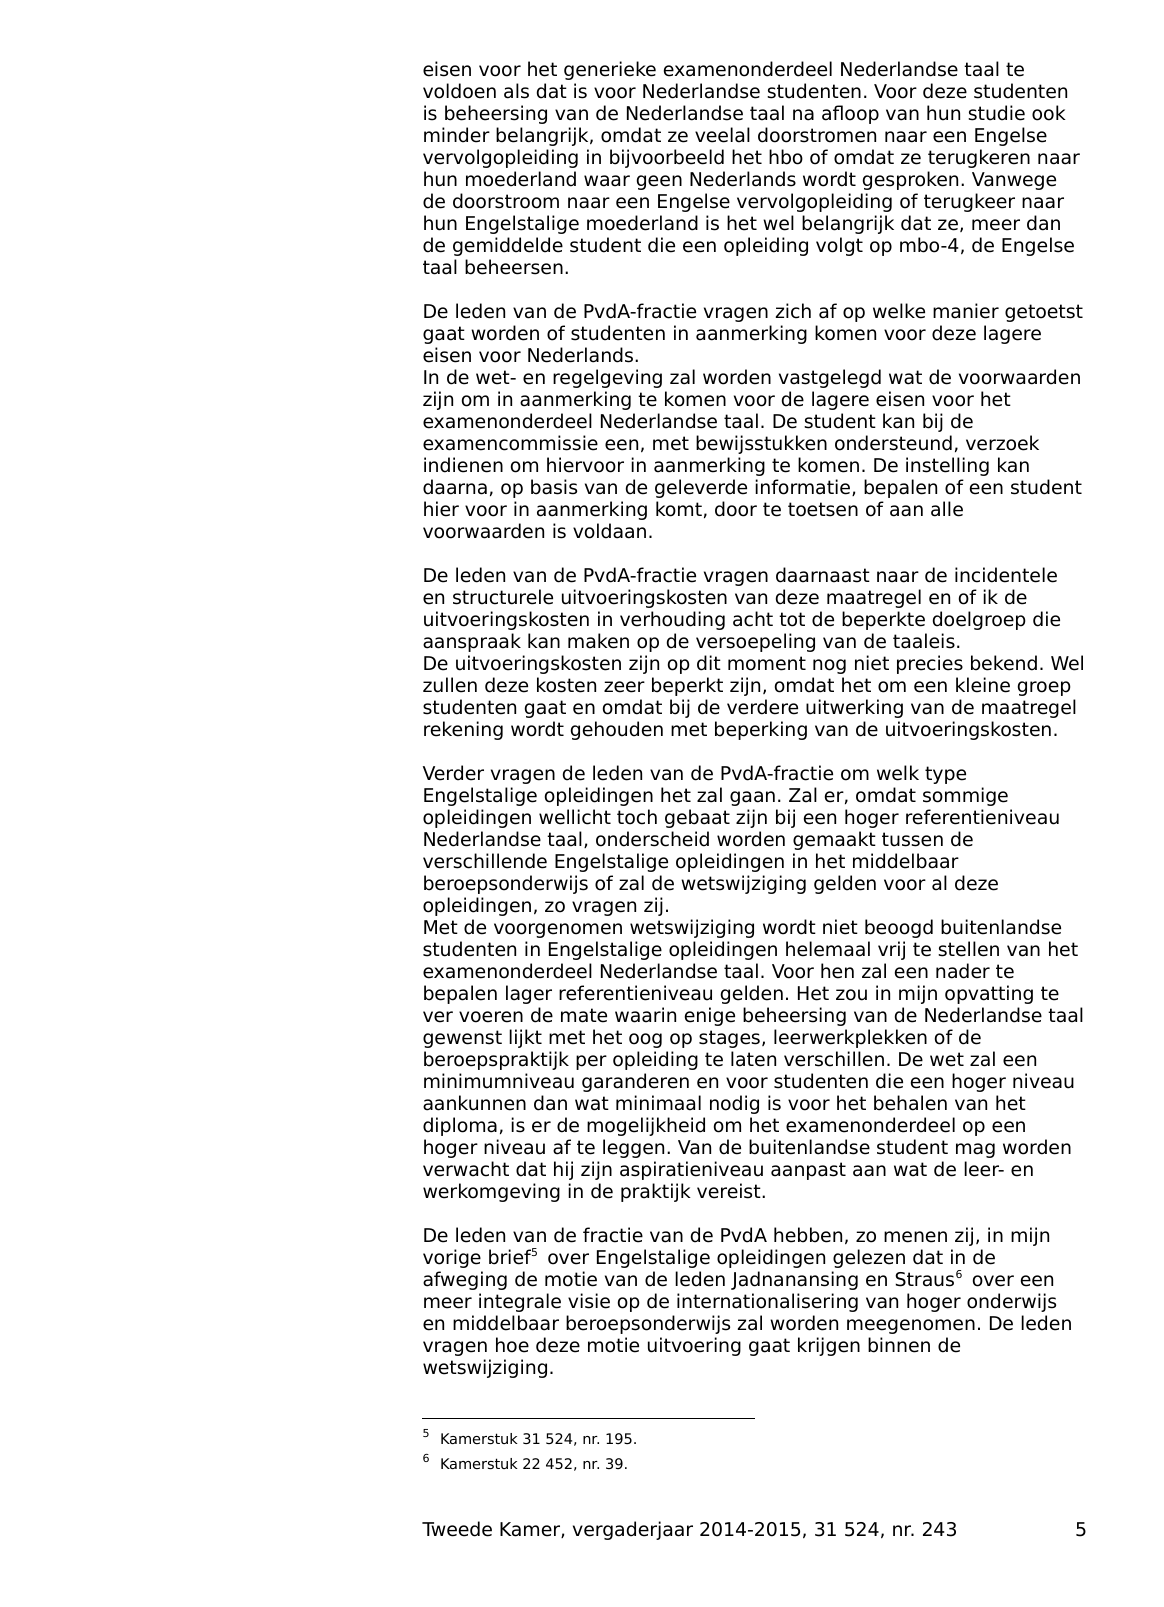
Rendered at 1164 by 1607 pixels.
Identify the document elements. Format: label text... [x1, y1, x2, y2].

text De leden van de PvdA-fractie vragen zich af op welke manier getoetst gaat worden of studenten in aanmerking komen voor deze lagere eisen voor Nederlands. [422, 301, 1087, 367]
text De leden van de fractie van de PvdA hebben, zo menen zij, in mijn vorige brief over Engelstalige opleidingen gelezen dat in de afweging de motie van de leden Jadnanansing en Straus over een meer integrale visie op de internationalisering van hoger onderwijs en middelbaar beroepsonderwijs zal worden meegenomen. De leden vragen hoe deze motie uitvoering gaat krijgen binnen de wetswijziging. [422, 1225, 1087, 1379]
text Verder vragen de leden van de PvdA-fractie om welk type Engelstalige opleidingen het zal gaan. Zal er, omdat sommige opleidingen wellicht toch gebaat zijn bij een hoger referentieniveau Nederlandse taal, onderscheid worden gemaakt tussen de verschillende Engelstalige opleidingen in het middelbaar beroepsonderwijs of zal de wetswijziging gelden voor al deze opleidingen, zo vragen zij. [422, 763, 1087, 917]
text De uitvoeringskosten zijn op dit moment nog niet precies bekend. Wel zullen deze kosten zeer beperkt zijn, omdat het om een kleine groep studenten gaat en omdat bij de verdere uitwerking van de maatregel rekening wordt gehouden met beperking van de uitvoeringskosten. [422, 653, 1087, 741]
text Kamerstuk 31 524, nr. 195. [422, 1427, 1087, 1449]
text Kamerstuk 22 452, nr. 39. [422, 1452, 1087, 1474]
text Met de voorgenomen wetswijziging wordt niet beoogd buitenlandse studenten in Engelstalige opleidingen helemaal vrij te stellen van het examenonderdeel Nederlandse taal. Voor hen zal een nader te bepalen lager referentieniveau gelden. Het zou in mijn opvatting te ver voeren de mate waarin enige beheersing van de Nederlandse taal gewenst lijkt met het oog op stages, leerwerkplekken of de beroepspraktijk per opleiding te laten verschillen. De wet zal een minimumniveau garanderen en voor studenten die een hoger niveau aankunnen dan wat minimaal nodig is voor het behalen van het diploma, is er de mogelijkheid om het examenonderdeel op een hoger niveau af te leggen. Van de buitenlandse student mag worden verwacht dat hij zijn aspiratieniveau aanpast aan wat de leer- en werkomgeving in de praktijk vereist. [422, 917, 1087, 1203]
text De leden van de PvdA-fractie vragen daarnaast naar de incidentele en structurele uitvoeringskosten van deze maatregel en of ik de uitvoeringskosten in verhouding acht tot de beperkte doelgroep die aanspraak kan maken op de versoepeling van de taaleis. [422, 565, 1087, 653]
text In de wet- en regelgeving zal worden vastgelegd wat de voorwaarden zijn om in aanmerking te komen voor de lagere eisen voor het examenonderdeel Nederlandse taal. De student kan bij de examencommissie een, met bewijsstukken ondersteund, verzoek indienen om hiervoor in aanmerking te komen. De instelling kan daarna, op basis van de geleverde informatie, bepalen of een student hier voor in aanmerking komt, door te toetsen of aan alle voorwaarden is voldaan. [422, 367, 1087, 543]
text eisen voor het generieke examenonderdeel Nederlandse taal te voldoen als dat is voor Nederlandse studenten. Voor deze studenten is beheersing van de Nederlandse taal na afloop van hun studie ook minder belangrijk, omdat ze veelal doorstromen naar een Engelse vervolgopleiding in bijvoorbeeld het hbo of omdat ze terugkeren naar hun moederland waar geen Nederlands wordt gesproken. Vanwege de doorstroom naar een Engelse vervolgopleiding of terugkeer naar hun Engelstalige moederland is het wel belangrijk dat ze, meer dan de gemiddelde student die een opleiding volgt op mbo-4, de Engelse taal beheersen. [422, 59, 1087, 279]
